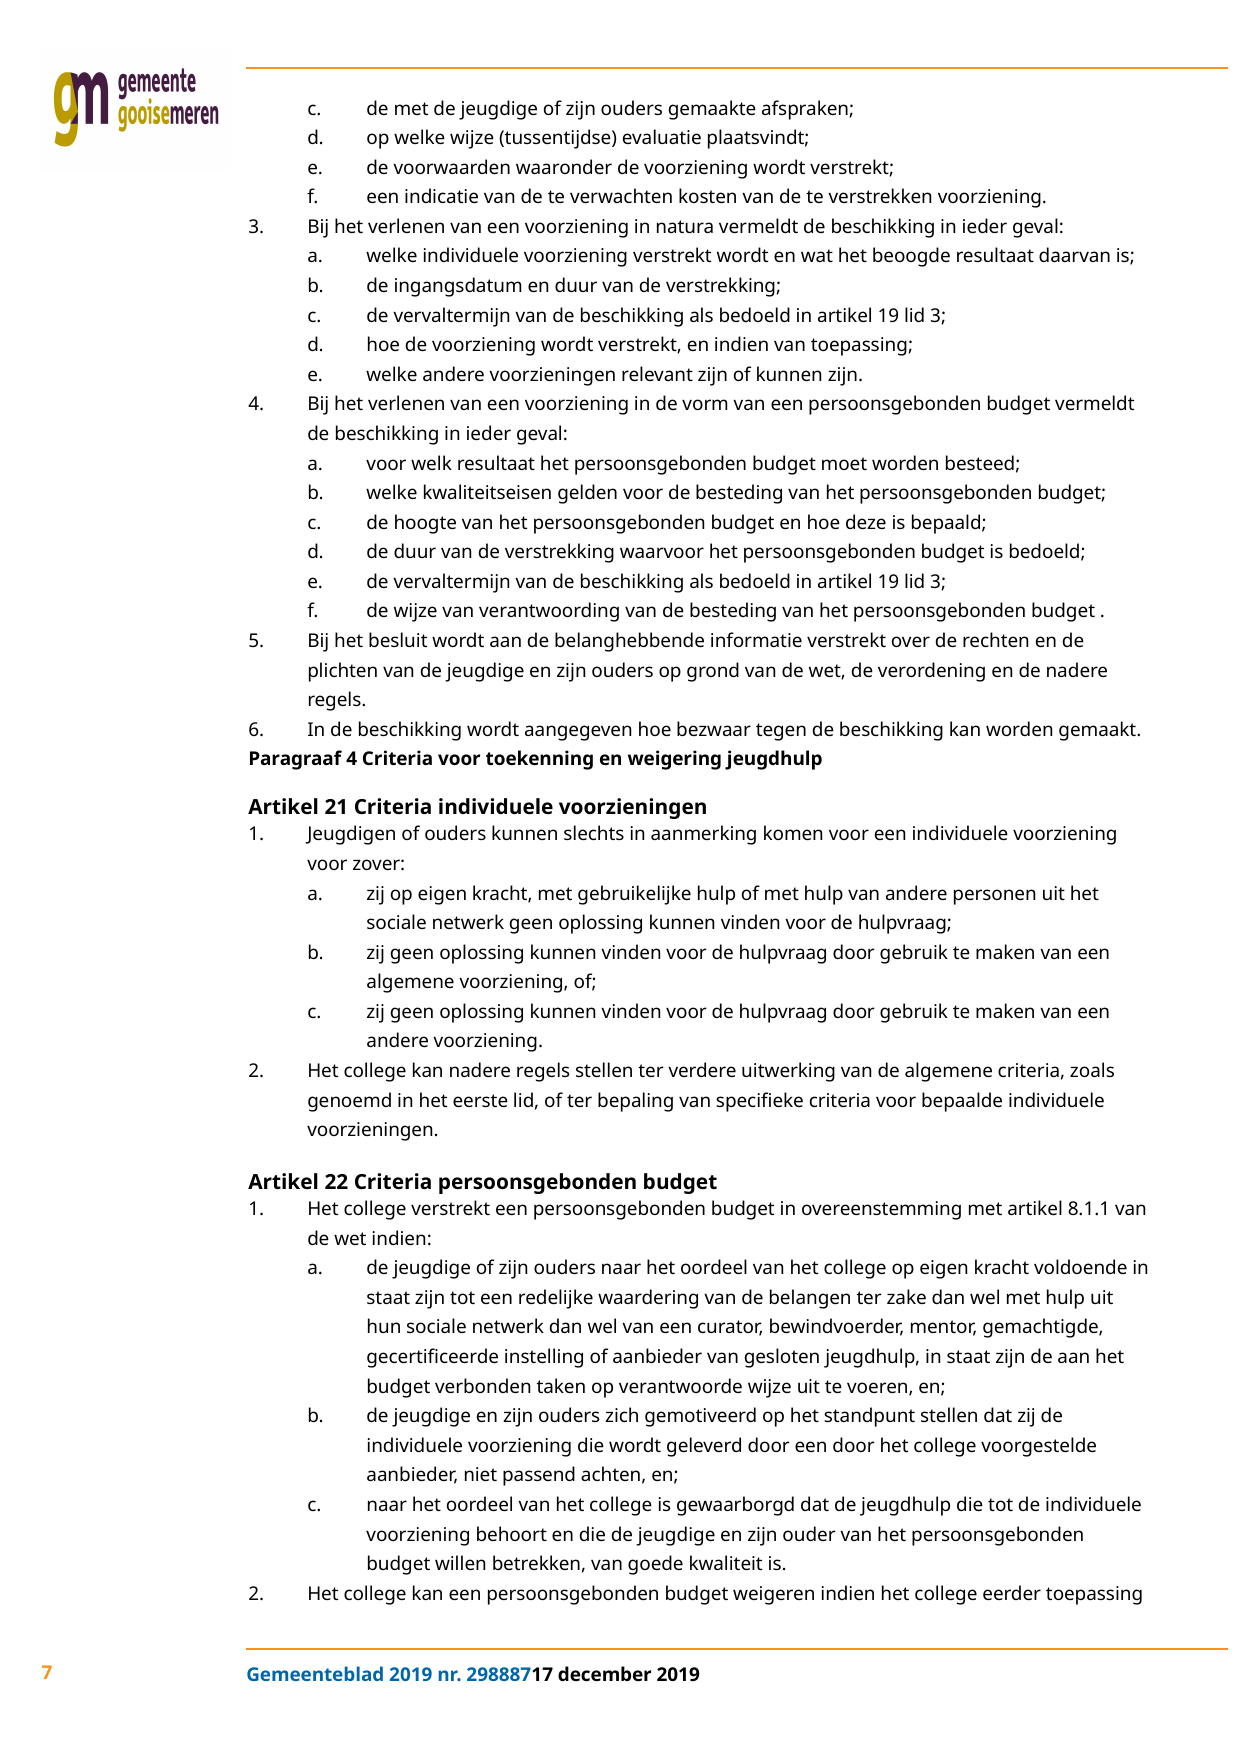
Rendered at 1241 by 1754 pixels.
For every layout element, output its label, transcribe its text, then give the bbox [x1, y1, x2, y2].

list In de beschikking wordt aangegeven hoe bezwaar tegen de beschikking kan worden gemaakt. [248, 716, 1152, 742]
list naar het oordeel van het college is gewaarborgd dat de jeugdhulp die tot de individuele voorziening behoort en die de jeugdige en zijn ouder van het persoonsgebonden budget willen betrekken, van goede kwaliteit is. [307, 1491, 1152, 1576]
list de voorwaarden waaronder de voorziening wordt verstrekt; [307, 154, 1152, 180]
list Het college kan nadere regels stellen ter verdere uitwerking van de algemene criteria, zoals genoemd in het eerste lid, of ter bepaling van specifieke criteria voor bepaalde individuele voorzieningen. [248, 1057, 1152, 1142]
list de wijze van verantwoording van de besteding van het persoonsgebonden budget . [307, 598, 1152, 623]
list de ingangsdatum en duur van de verstrekking; [307, 272, 1152, 298]
list de vervaltermijn van de beschikking als bedoeld in artikel 19 lid 3; [307, 568, 1152, 594]
list Het college verstrekt een persoonsgebonden budget in overeenstemming met artikel 8.1.1 van de wet indien: [248, 1195, 1152, 1251]
text Artikel 22 Criteria persoonsgebonden budget [248, 1167, 1152, 1195]
list welke individuele voorziening verstrekt wordt en wat het beoogde resultaat daarvan is; [307, 243, 1152, 268]
list Bij het besluit wordt aan de belanghebbende informatie verstrekt over de rechten en de plichten van de jeugdige en zijn ouders op grond van de wet, de verordening en de nadere regels. [248, 627, 1152, 712]
list de jeugdige of zijn ouders naar het oordeel van het college op eigen kracht voldoende in staat zijn tot een redelijke waardering van de belangen ter zake dan wel met hulp uit hun sociale netwerk dan wel van een curator, bewindvoerder, mentor, gemachtigde, gecertificeerde instelling of aanbieder van gesloten jeugdhulp, in staat zijn de aan het budget verbonden taken op verantwoorde wijze uit te voeren, en; [307, 1254, 1152, 1398]
list de met de jeugdige of zijn ouders gemaakte afspraken; [307, 95, 1152, 121]
list de hoogte van het persoonsgebonden budget en hoe deze is bepaald; [307, 509, 1152, 535]
list de vervaltermijn van de beschikking als bedoeld in artikel 19 lid 3; [307, 302, 1152, 328]
list zij op eigen kracht, met gebruikelijke hulp of met hulp van andere personen uit het sociale netwerk geen oplossing kunnen vinden voor de hulpvraag; [307, 880, 1152, 935]
list hoe de voorziening wordt verstrekt, en indien van toepassing; [307, 331, 1152, 357]
list op welke wijze (tussentijdse) evaluatie plaatsvindt; [307, 124, 1152, 150]
list zij geen oplossing kunnen vinden voor de hulpvraag door gebruik te maken van een algemene voorziening, of; [307, 939, 1152, 994]
list welke andere voorzieningen relevant zijn of kunnen zijn. [307, 361, 1152, 387]
list Bij het verlenen van een voorziening in natura vermeldt de beschikking in ieder geval: [248, 213, 1152, 239]
list Bij het verlenen van een voorziening in de vorm van een persoonsgebonden budget vermeldt de beschikking in ieder geval: [248, 391, 1152, 446]
list Het college kan een persoonsgebonden budget weigeren indien het college eerder toepassing [248, 1580, 1152, 1606]
list de duur van de verstrekking waarvoor het persoonsgebonden budget is bedoeld; [307, 538, 1152, 564]
text Artikel 21 Criteria individuele voorzieningen [248, 792, 1152, 821]
list de jeugdige en zijn ouders zich gemotiveerd op het standpunt stellen dat zij de individuele voorziening die wordt geleverd door een door het college voorgestelde aanbieder, niet passend achten, en; [307, 1402, 1152, 1487]
picture [41, 47, 231, 172]
text Paragraaf 4 Criteria voor toekenning en weigering jeugdhulp [248, 746, 1152, 771]
list zij geen oplossing kunnen vinden voor de hulpvraag door gebruik te maken van een andere voorziening. [307, 998, 1152, 1053]
list welke kwaliteitseisen gelden voor de besteding van het persoonsgebonden budget; [307, 479, 1152, 505]
list voor welk resultaat het persoonsgebonden budget moet worden besteed; [307, 450, 1152, 476]
list Jeugdigen of ouders kunnen slechts in aanmerking komen voor een individuele voorziening voor zover: [248, 821, 1152, 876]
list een indicatie van de te verwachten kosten van de te verstrekken voorziening. [307, 183, 1152, 209]
